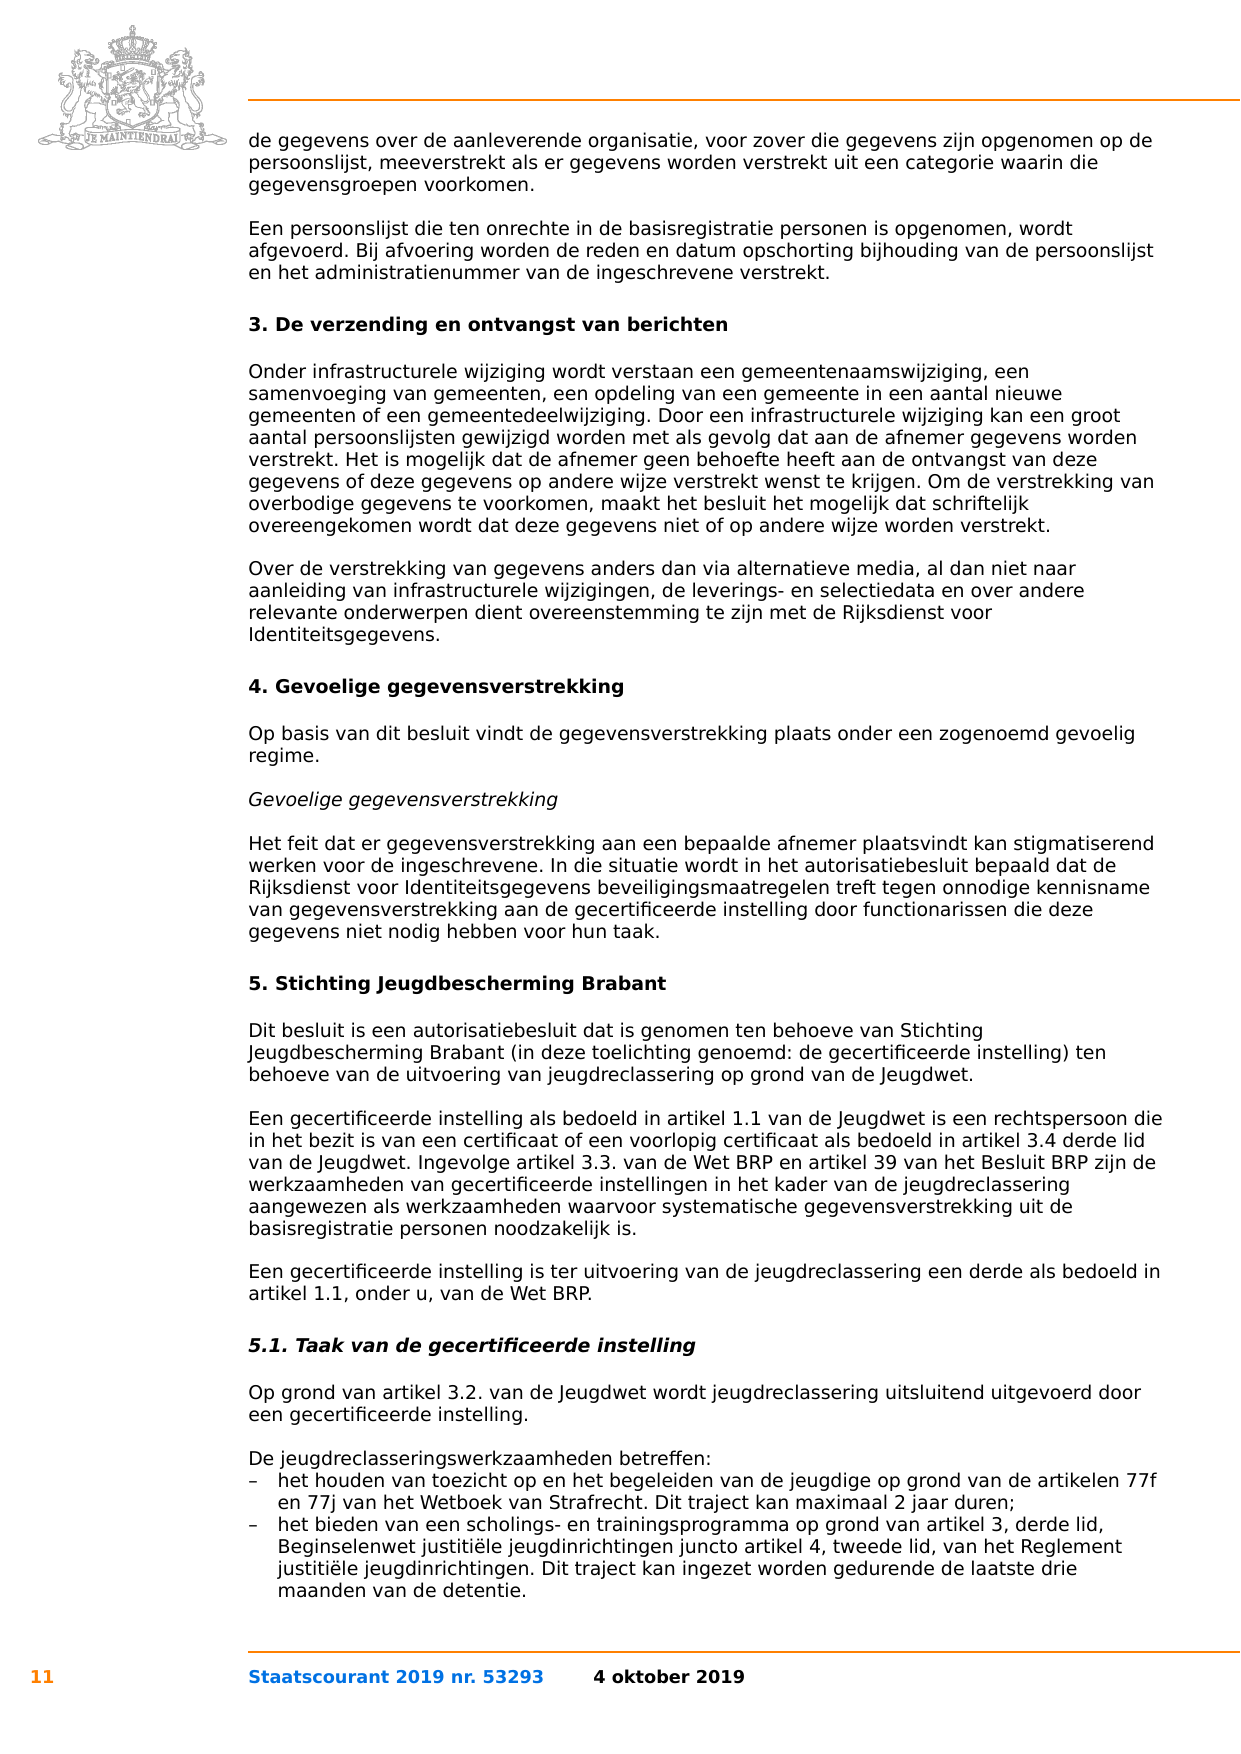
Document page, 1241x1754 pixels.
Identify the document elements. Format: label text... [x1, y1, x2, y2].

text Een persoonslijst die ten onrechte in de basisregistratie personen is opgenomen, wordt afgevoerd. Bij afvoering worden de reden en datum opschorting bijhouding van de persoonslijst en het administratienummer van de ingeschrevene verstrekt. [248, 218, 1163, 284]
text Op grond van artikel 3.2. van de Jeugdwet wordt jeugdreclassering uitsluitend uitgevoerd door een gecertificeerde instelling. [248, 1382, 1163, 1426]
subtitle 3. De verzending en ontvangst van berichten [248, 314, 1163, 336]
subtitle 5.1. Taak van de gecertificeerde instelling [248, 1335, 1163, 1357]
text Een gecertificeerde instelling is ter uitvoering van de jeugdreclassering een derde als bedoeld in artikel 1.1, onder u, van de Wet BRP. [248, 1261, 1163, 1305]
text Op basis van dit besluit vindt de gegevensverstrekking plaats onder een zogenoemd gevoelig regime. [248, 723, 1163, 767]
text Het feit dat er gegevensverstrekking aan een bepaalde afnemer plaatsvindt kan stigmatiserend werken voor de ingeschrevene. In die situatie wordt in het autorisatiebesluit bepaald dat de Rijksdienst voor Identiteitsgegevens beveiligingsmaatregelen treft tegen onnodige kennisname van gegevensverstrekking aan de gecertificeerde instelling door functionarissen die deze gegevens niet nodig hebben voor hun taak. [248, 833, 1163, 943]
subtitle 5. Stichting Jeugdbescherming Brabant [248, 973, 1163, 995]
subtitle 4. Gevoelige gegevensverstrekking [248, 676, 1163, 698]
text – het bieden van een scholings- en trainingsprogramma op grond van artikel 3, derde lid, Beginselenwet justitiële jeugdinrichtingen juncto artikel 4, tweede lid, van het Reglement justitiële jeugdinrichtingen. Dit traject kan ingezet worden gedurende de laatste drie maanden van de detentie. [248, 1514, 1163, 1602]
text De jeugdreclasseringswerkzaamheden betreffen: [248, 1448, 1163, 1470]
text – het houden van toezicht op en het begeleiden van de jeugdige op grond van de artikelen 77f en 77j van het Wetboek van Strafrecht. Dit traject kan maximaal 2 jaar duren; [248, 1470, 1163, 1514]
text Een gecertificeerde instelling als bedoeld in artikel 1.1 van de Jeugdwet is een rechtspersoon die in het bezit is van een certificaat of een voorlopig certificaat als bedoeld in artikel 3.4 derde lid van de Jeugdwet. Ingevolge artikel 3.3. van de Wet BRP en artikel 39 van het Besluit BRP zijn de werkzaamheden van gecertificeerde instellingen in het kader van de jeugdreclassering aangewezen als werkzaamheden waarvoor systematische gegevensverstrekking uit de basisregistratie personen noodzakelijk is. [248, 1108, 1163, 1239]
text de gegevens over de aanleverende organisatie, voor zover die gegevens zijn opgenomen op de persoonslijst, meeverstrekt als er gegevens worden verstrekt uit een categorie waarin die gegevensgroepen voorkomen. [248, 130, 1163, 196]
text Dit besluit is een autorisatiebesluit dat is genomen ten behoeve van Stichting Jeugdbescherming Brabant (in deze toelichting genoemd: de gecertificeerde instelling) ten behoeve van de uitvoering van jeugdreclassering op grond van de Jeugdwet. [248, 1020, 1163, 1086]
text Over de verstrekking van gegevens anders dan via alternatieve media, al dan niet naar aanleiding van infrastructurele wijzigingen, de leverings- en selectiedata en over andere relevante onderwerpen dient overeenstemming te zijn met de Rijksdienst voor Identiteitsgegevens. [248, 558, 1163, 646]
subtitle Gevoelige gegevensverstrekking [248, 789, 1163, 811]
picture [38, 25, 227, 150]
text Onder infrastructurele wijziging wordt verstaan een gemeentenaamswijziging, een samenvoeging van gemeenten, een opdeling van een gemeente in een aantal nieuwe gemeenten of een gemeentedeelwijziging. Door een infrastructurele wijziging kan een groot aantal persoonslijsten gewijzigd worden met als gevolg dat aan de afnemer gegevens worden verstrekt. Het is mogelijk dat de afnemer geen behoefte heeft aan de ontvangst van deze gegevens of deze gegevens op andere wijze verstrekt wenst te krijgen. Om de verstrekking van overbodige gegevens te voorkomen, maakt het besluit het mogelijk dat schriftelijk overeengekomen wordt dat deze gegevens niet of op andere wijze worden verstrekt. [248, 361, 1163, 536]
